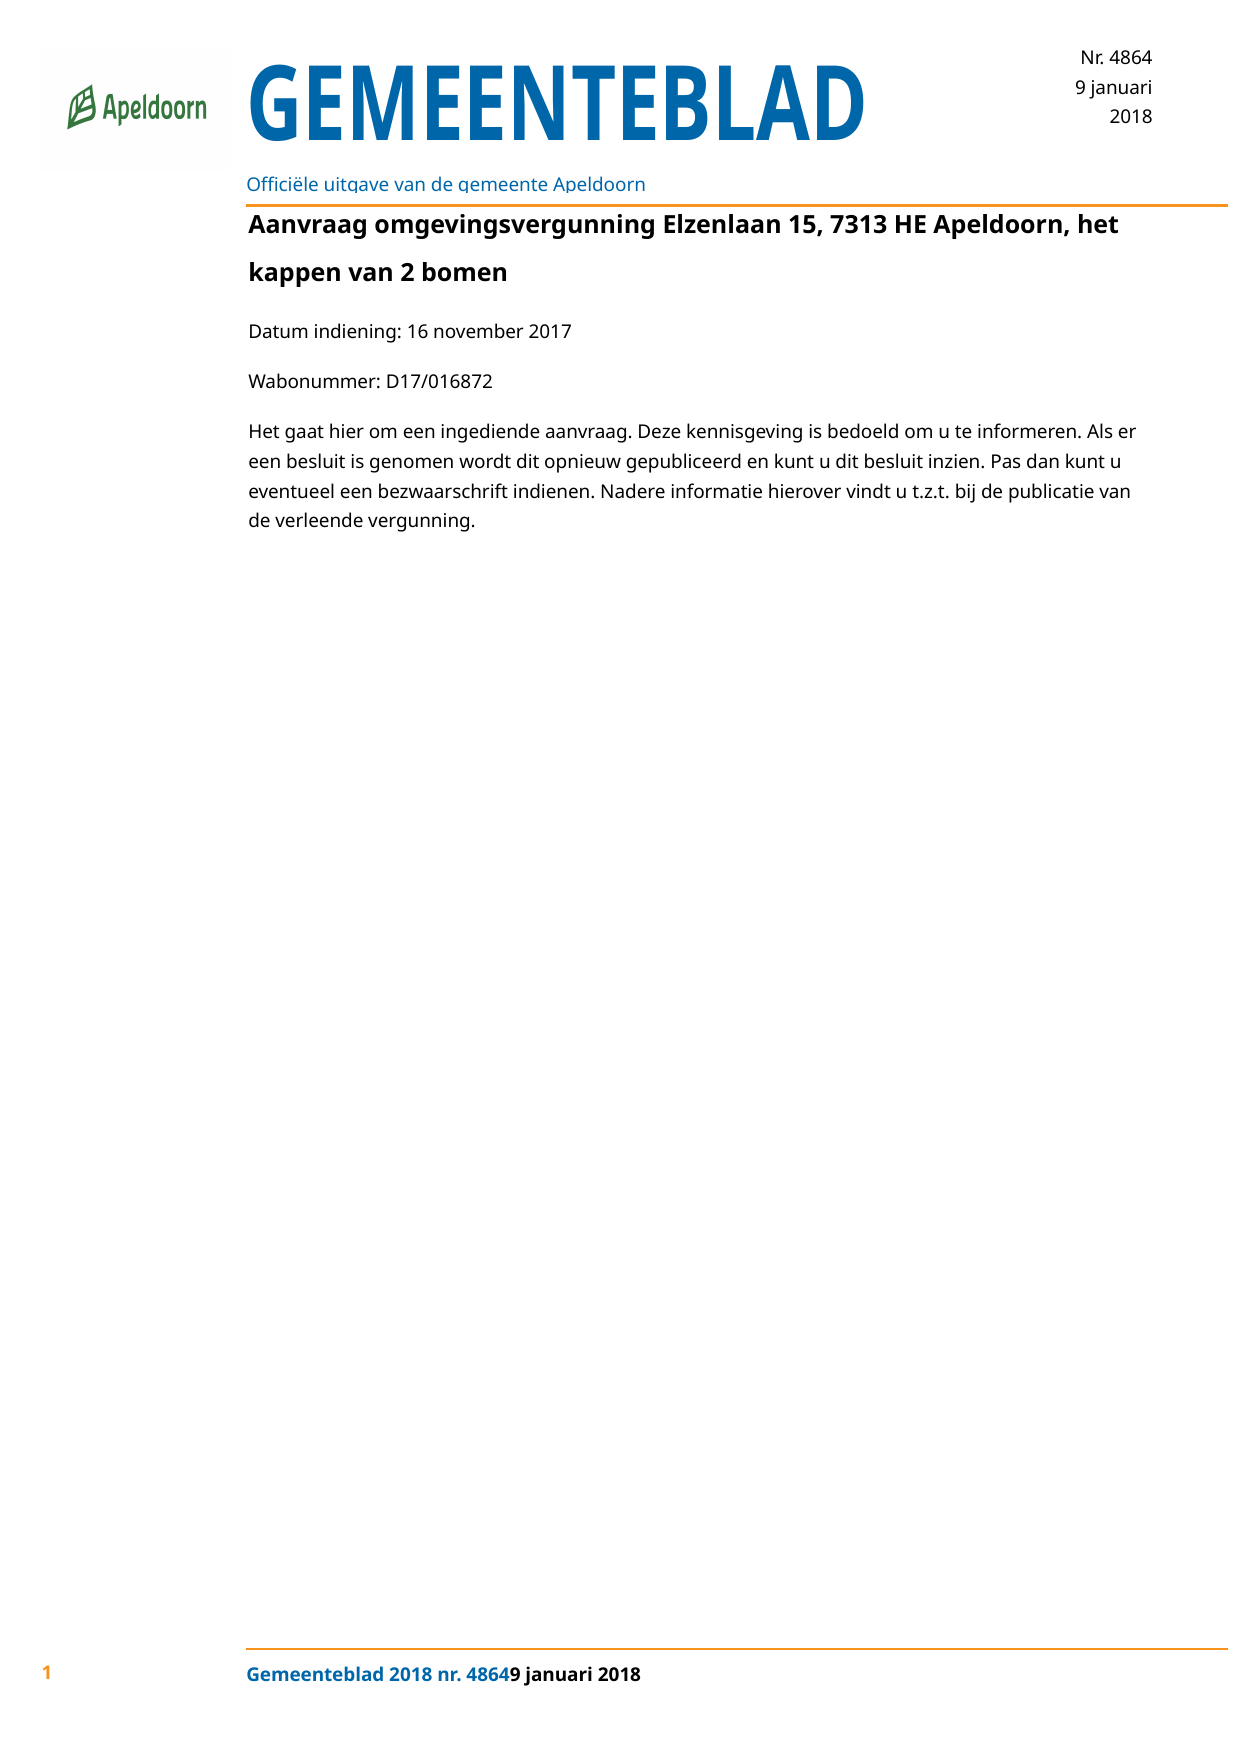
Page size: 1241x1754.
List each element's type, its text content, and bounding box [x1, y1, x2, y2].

text Wabonummer: D17/016872 [248, 368, 1152, 394]
picture [41, 47, 231, 172]
text Aanvraag omgevingsvergunning Elzenlaan 15, 7313 HE Apeldoorn, het kappen van 2 bomen [248, 207, 1152, 288]
text Het gaat hier om een ingediende aanvraag. Deze kennisgeving is bedoeld om u te informeren. Als er een besluit is genomen wordt dit opnieuw gepubliceerd en kunt u dit besluit inzien. Pas dan kunt u eventueel een bezwaarschrift indienen. Nadere informatie hierover vindt u t.z.t. bij de publicatie van de verleende vergunning. [248, 419, 1152, 533]
text Datum indiening: 16 november 2017 [248, 318, 1152, 344]
